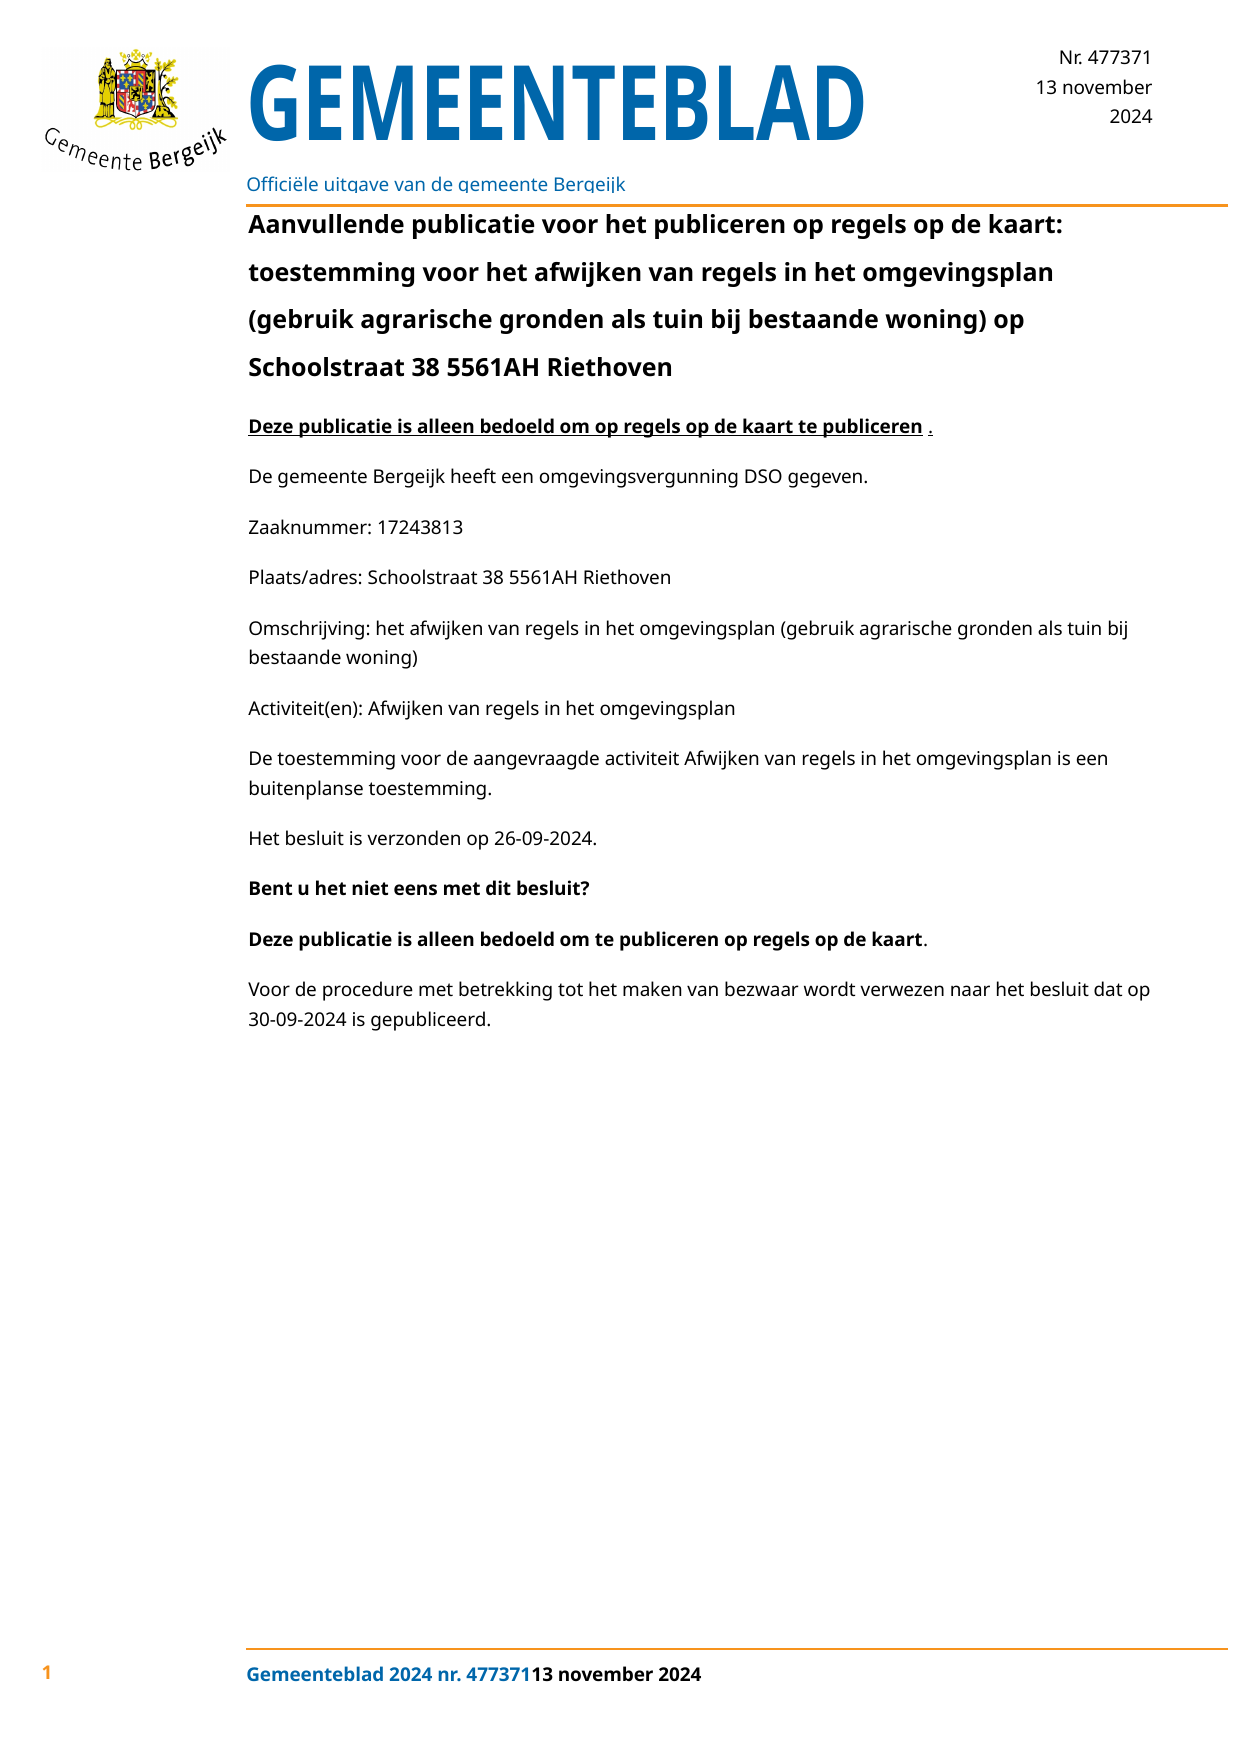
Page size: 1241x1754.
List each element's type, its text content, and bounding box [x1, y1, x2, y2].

text Deze publicatie is alleen bedoeld om op regels op de kaart te publiceren . [248, 413, 1152, 439]
text Deze publicatie is alleen bedoeld om te publiceren op regels op de kaart. [248, 926, 1152, 952]
text De toestemming voor de aangevraagde activiteit Afwijken van regels in het omgevingsplan is een buitenplanse toestemming. [248, 745, 1152, 801]
text Bent u het niet eens met dit besluit? [248, 876, 1152, 901]
text Activiteit(en): Afwijken van regels in het omgevingsplan [248, 695, 1152, 721]
text Voor de procedure met betrekking tot het maken van bezwaar wordt verwezen naar het besluit dat op 30-09-2024 is gepubliceerd. [248, 976, 1152, 1032]
text Aanvullende publicatie voor het publiceren op regels op de kaart: toestemming voor het afwijken van regels in het omgevingsplan (gebruik agrarische gronden als tuin bij bestaande woning) op Schoolstraat 38 5561AH Riethoven [248, 207, 1152, 384]
picture [41, 47, 231, 172]
text Het besluit is verzonden op 26-09-2024. [248, 825, 1152, 851]
text Plaats/adres: Schoolstraat 38 5561AH Riethoven [248, 564, 1152, 590]
text Zaaknummer: 17243813 [248, 514, 1152, 540]
text Omschrijving: het afwijken van regels in het omgevingsplan (gebruik agrarische gronden als tuin bij bestaande woning) [248, 615, 1152, 670]
text De gemeente Bergeijk heeft een omgevingsvergunning DSO gegeven. [248, 463, 1152, 489]
